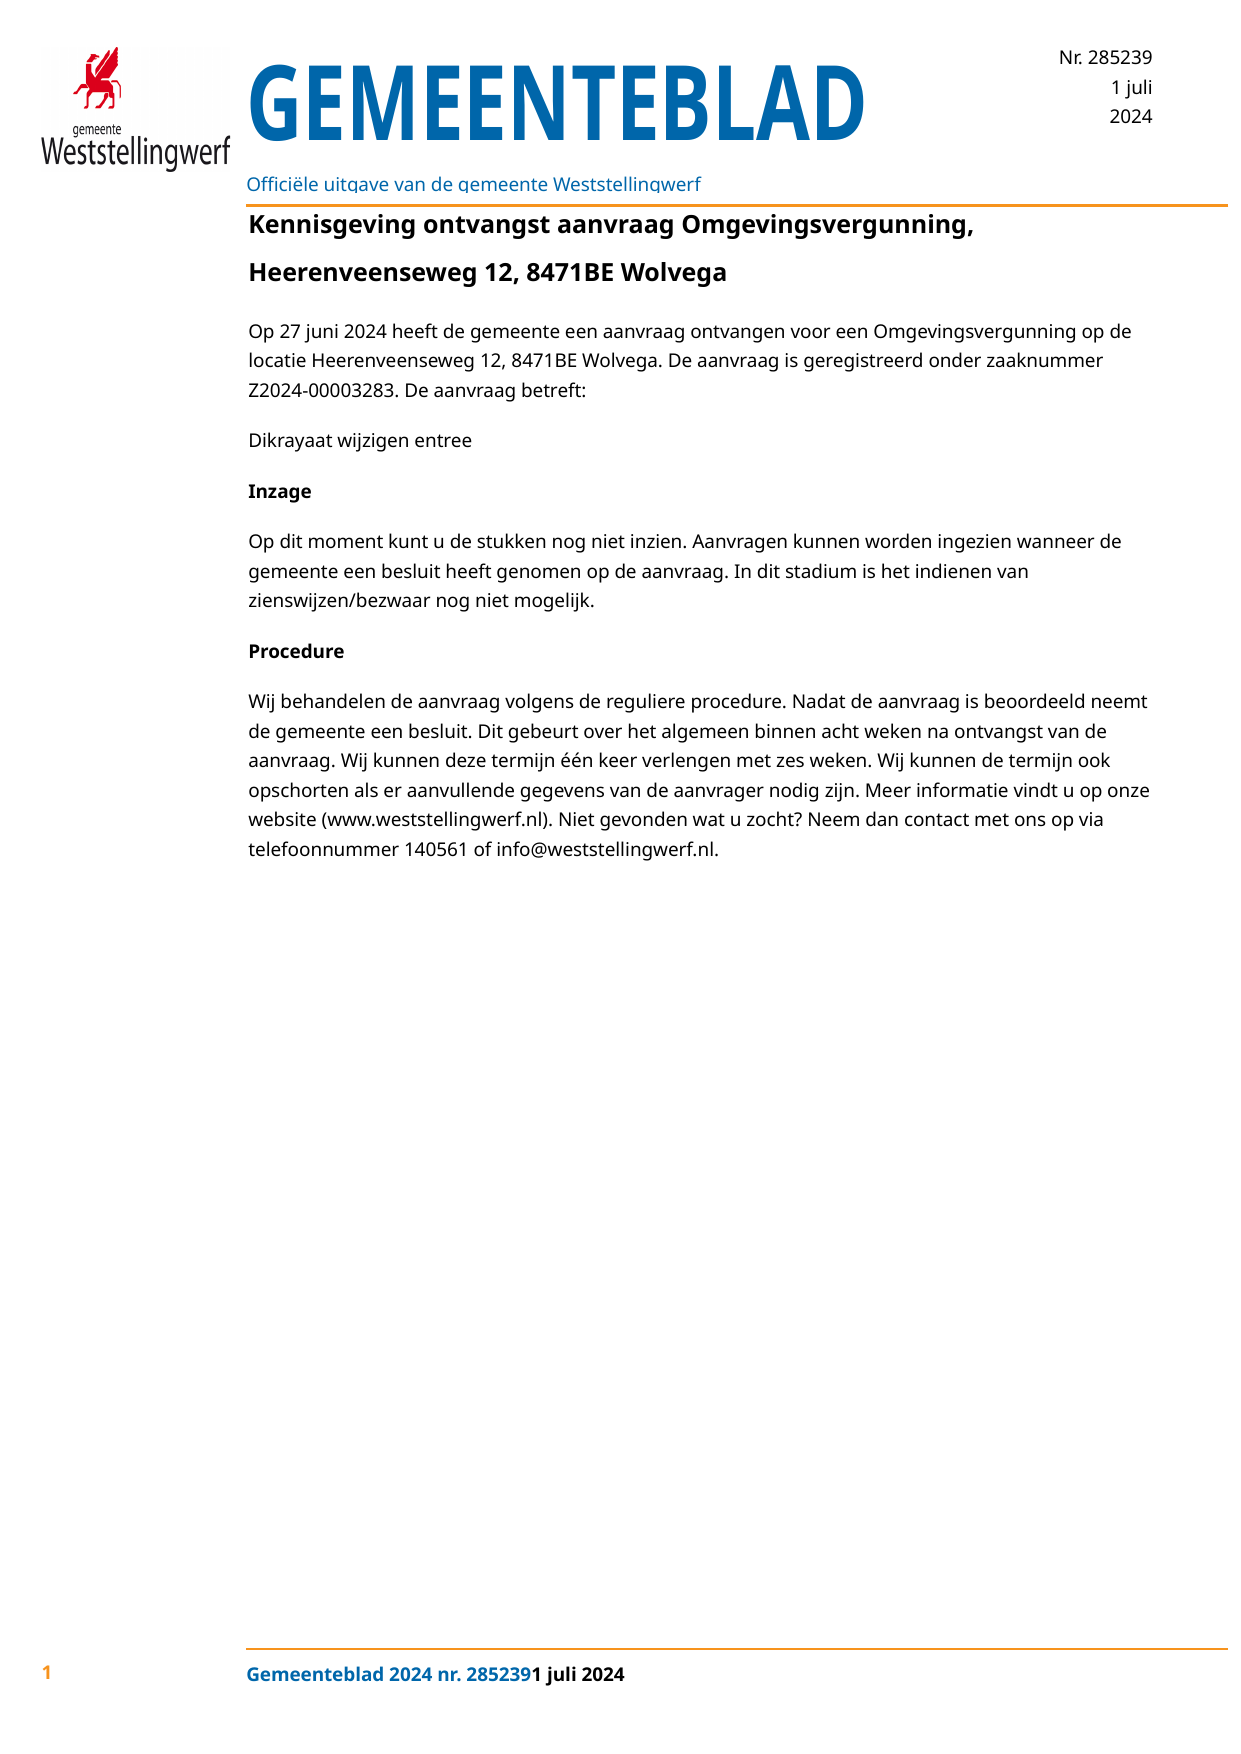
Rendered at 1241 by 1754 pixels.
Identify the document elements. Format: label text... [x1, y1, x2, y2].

text Kennisgeving ontvangst aanvraag Omgevingsvergunning, Heerenveenseweg 12, 8471BE Wolvega [248, 207, 1152, 288]
text Inzage [248, 478, 1152, 504]
text Op dit moment kunt u de stukken nog niet inzien. Aanvragen kunnen worden ingezien wanneer de gemeente een besluit heeft genomen op de aanvraag. In dit stadium is het indienen van zienswijzen/bezwaar nog niet mogelijk. [248, 528, 1152, 613]
text Op 27 juni 2024 heeft de gemeente een aanvraag ontvangen voor een Omgevingsvergunning op de locatie Heerenveenseweg 12, 8471BE Wolvega. De aanvraag is geregistreerd onder zaaknummer Z2024-00003283. De aanvraag betreft: [248, 318, 1152, 403]
text Dikrayaat wijzigen entree [248, 427, 1152, 453]
text Wij behandelen de aanvraag volgens de reguliere procedure. Nadat de aanvraag is beoordeeld neemt de gemeente een besluit. Dit gebeurt over het algemeen binnen acht weken na ontvangst van de aanvraag. Wij kunnen deze termijn één keer verlengen met zes weken. Wij kunnen de termijn ook opschorten als er aanvullende gegevens van de aanvrager nodig zijn. Meer informatie vindt u op onze website (www.weststellingwerf.nl). Niet gevonden wat u zocht? Neem dan contact met ons op via telefoonnummer 140561 of info@weststellingwerf.nl. [248, 688, 1152, 862]
picture [41, 47, 231, 172]
text Procedure [248, 638, 1152, 664]
